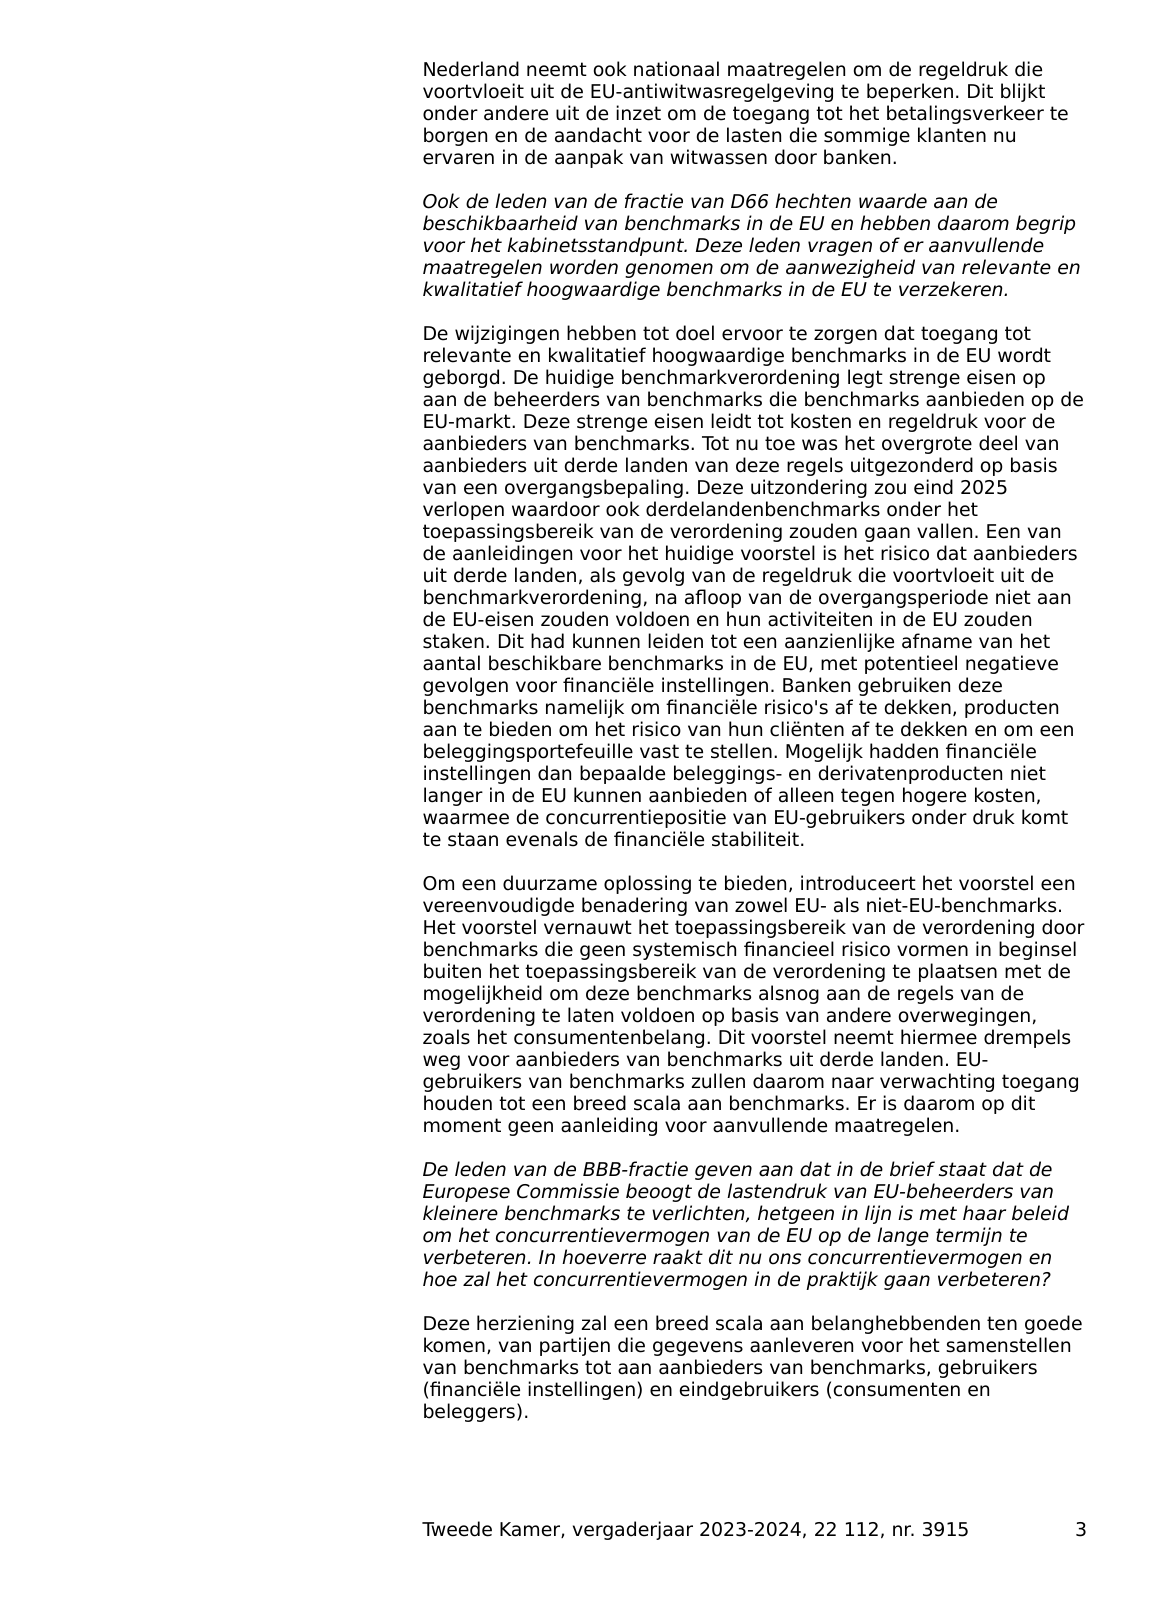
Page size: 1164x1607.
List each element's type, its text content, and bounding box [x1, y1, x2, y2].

text Om een duurzame oplossing te bieden, introduceert het voorstel een vereenvoudigde benadering van zowel EU- als niet-EU-benchmarks. Het voorstel vernauwt het toepassingsbereik van de verordening door benchmarks die geen systemisch financieel risico vormen in beginsel buiten het toepassingsbereik van de verordening te plaatsen met de mogelijkheid om deze benchmarks alsnog aan de regels van de verordening te laten voldoen op basis van andere overwegingen, zoals het consumentenbelang. Dit voorstel neemt hiermee drempels weg voor aanbieders van benchmarks uit derde landen. EU-gebruikers van benchmarks zullen daarom naar verwachting toegang houden tot een breed scala aan benchmarks. Er is daarom op dit moment geen aanleiding voor aanvullende maatregelen. [422, 873, 1087, 1137]
text Ook de leden van de fractie van D66 hechten waarde aan de beschikbaarheid van benchmarks in de EU en hebben daarom begrip voor het kabinetsstandpunt. Deze leden vragen of er aanvullende maatregelen worden genomen om de aanwezigheid van relevante en kwalitatief hoogwaardige benchmarks in de EU te verzekeren. [422, 191, 1087, 301]
text Nederland neemt ook nationaal maatregelen om de regeldruk die voortvloeit uit de EU-antiwitwasregelgeving te beperken. Dit blijkt onder andere uit de inzet om de toegang tot het betalingsverkeer te borgen en de aandacht voor de lasten die sommige klanten nu ervaren in de aanpak van witwassen door banken. [422, 59, 1087, 169]
text De leden van de BBB-fractie geven aan dat in de brief staat dat de Europese Commissie beoogt de lastendruk van EU-beheerders van kleinere benchmarks te verlichten, hetgeen in lijn is met haar beleid om het concurrentievermogen van de EU op de lange termijn te verbeteren. In hoeverre raakt dit nu ons concurrentievermogen en hoe zal het concurrentievermogen in de praktijk gaan verbeteren? [422, 1159, 1087, 1291]
text De wijzigingen hebben tot doel ervoor te zorgen dat toegang tot relevante en kwalitatief hoogwaardige benchmarks in de EU wordt geborgd. De huidige benchmarkverordening legt strenge eisen op aan de beheerders van benchmarks die benchmarks aanbieden op de EU-markt. Deze strenge eisen leidt tot kosten en regeldruk voor de aanbieders van benchmarks. Tot nu toe was het overgrote deel van aanbieders uit derde landen van deze regels uitgezonderd op basis van een overgangsbepaling. Deze uitzondering zou eind 2025 verlopen waardoor ook derdelandenbenchmarks onder het toepassingsbereik van de verordening zouden gaan vallen. Een van de aanleidingen voor het huidige voorstel is het risico dat aanbieders uit derde landen, als gevolg van de regeldruk die voortvloeit uit de benchmarkverordening, na afloop van de overgangsperiode niet aan de EU-eisen zouden voldoen en hun activiteiten in de EU zouden staken. Dit had kunnen leiden tot een aanzienlijke afname van het aantal beschikbare benchmarks in de EU, met potentieel negatieve gevolgen voor financiële instellingen. Banken gebruiken deze benchmarks namelijk om financiële risico's af te dekken, producten aan te bieden om het risico van hun cliënten af te dekken en om een beleggingsportefeuille vast te stellen. Mogelijk hadden financiële instellingen dan bepaalde beleggings- en derivatenproducten niet langer in de EU kunnen aanbieden of alleen tegen hogere kosten, waarmee de concurrentiepositie van EU-gebruikers onder druk komt te staan evenals de financiële stabiliteit. [422, 323, 1087, 851]
text Deze herziening zal een breed scala aan belanghebbenden ten goede komen, van partijen die gegevens aanleveren voor het samenstellen van benchmarks tot aan aanbieders van benchmarks, gebruikers (financiële instellingen) en eindgebruikers (consumenten en beleggers). [422, 1313, 1087, 1423]
